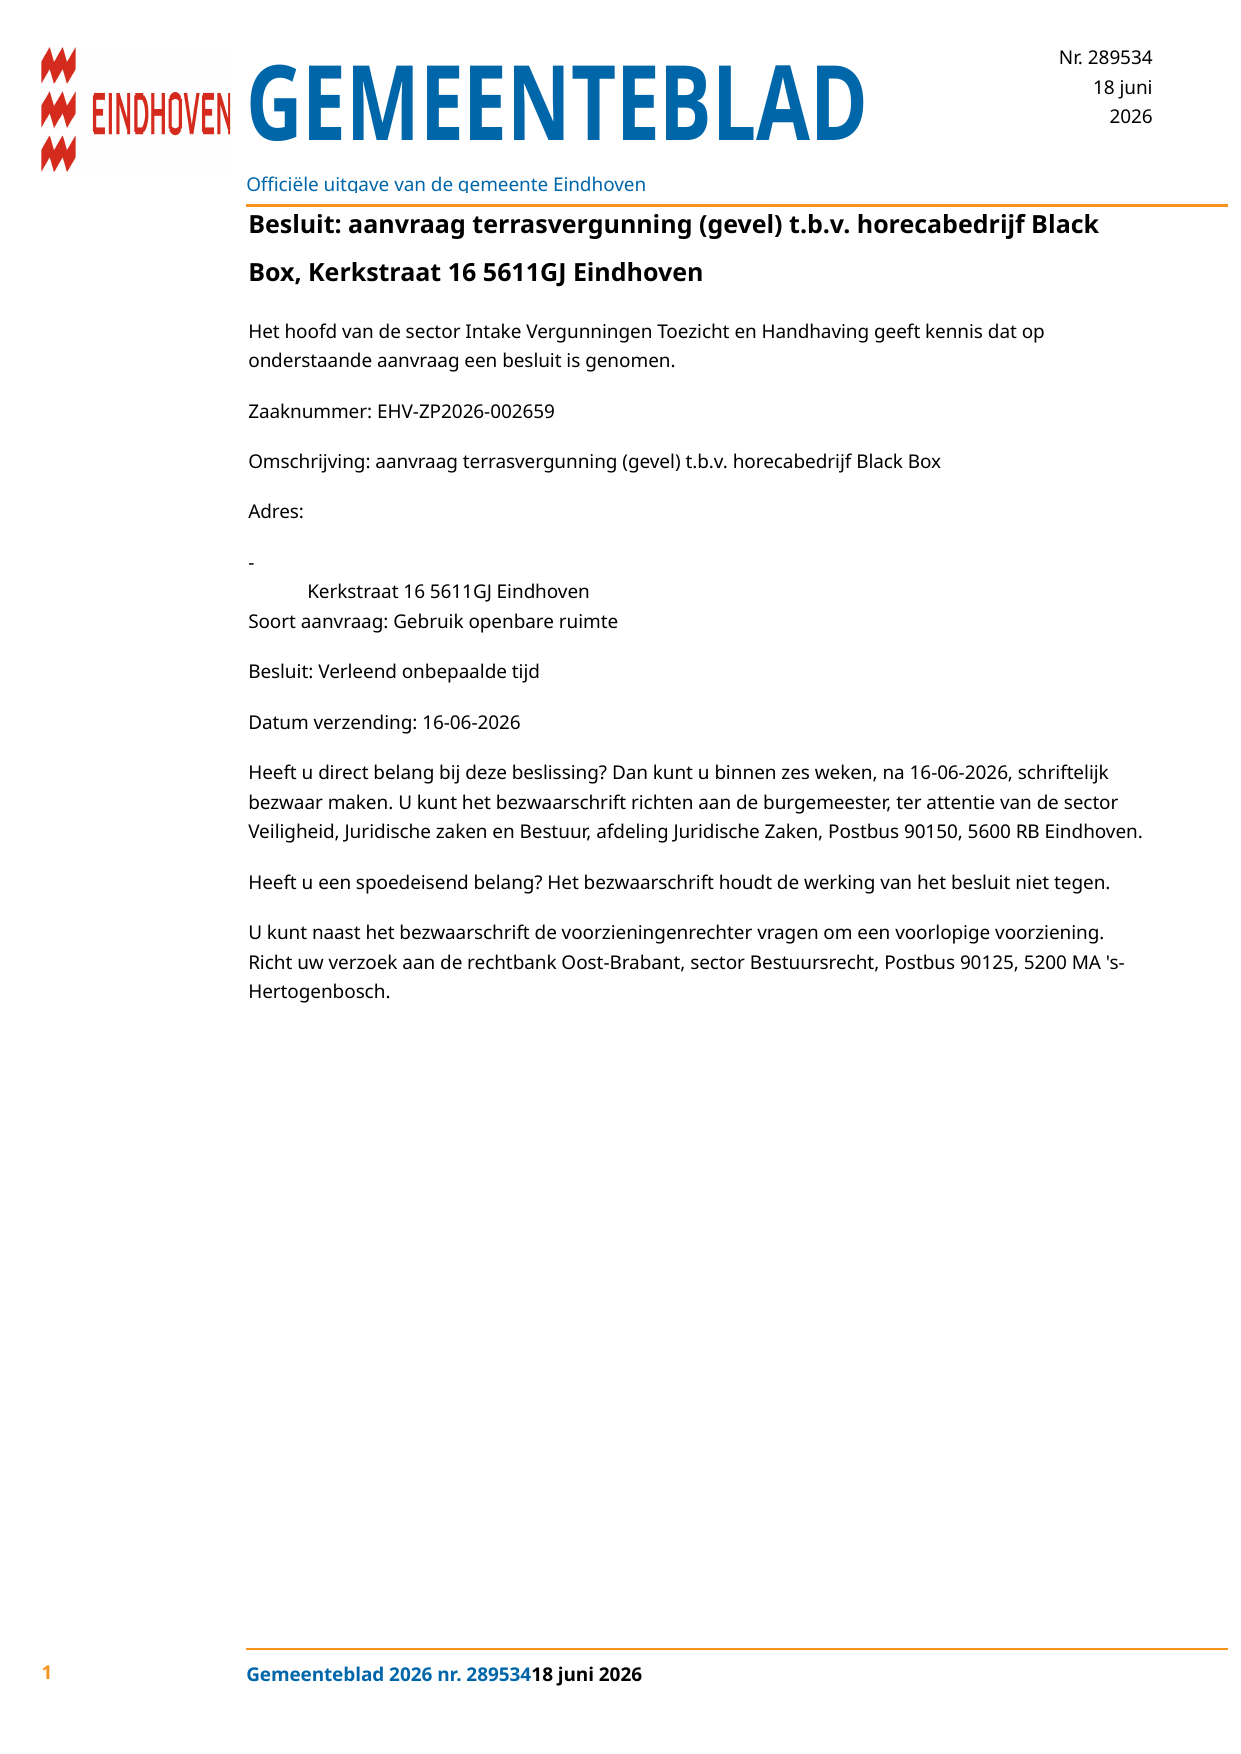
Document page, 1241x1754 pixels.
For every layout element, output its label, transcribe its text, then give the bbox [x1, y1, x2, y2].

list Kerkstraat 16 5611GJ Eindhoven [248, 579, 1152, 604]
text Heeft u een spoedeisend belang? Het bezwaarschrift houdt de werking van het besluit niet tegen. [248, 869, 1152, 895]
text Omschrijving: aanvraag terrasvergunning (gevel) t.b.v. horecabedrijf Black Box [248, 448, 1152, 474]
text Besluit: Verleend onbepaalde tijd [248, 659, 1152, 684]
text Besluit: aanvraag terrasvergunning (gevel) t.b.v. horecabedrijf Black Box, Kerkstraat 16 5611GJ Eindhoven [248, 207, 1152, 288]
text Het hoofd van de sector Intake Vergunningen Toezicht en Handhaving geeft kennis dat op onderstaande aanvraag een besluit is genomen. [248, 318, 1152, 373]
text Heeft u direct belang bij deze beslissing? Dan kunt u binnen zes weken, na 16-06-2026, schriftelijk bezwaar maken. U kunt het bezwaarschrift richten aan de burgemeester, ter attentie van de sector Veiligheid, Juridische zaken en Bestuur, afdeling Juridische Zaken, Postbus 90150, 5600 RB Eindhoven. [248, 759, 1152, 844]
text U kunt naast het bezwaarschrift de voorzieningenrechter vragen om een voorlopige voorziening. Richt uw verzoek aan de rechtbank Oost-Brabant, sector Bestuursrecht, Postbus 90125, 5200 MA 's-Hertogenbosch. [248, 919, 1152, 1004]
text Zaaknummer: EHV-ZP2026-002659 [248, 398, 1152, 424]
text Datum verzending: 16-06-2026 [248, 709, 1152, 735]
text Soort aanvraag: Gebruik openbare ruimte [248, 608, 1152, 634]
picture [41, 47, 231, 172]
text Adres: [248, 499, 1152, 524]
